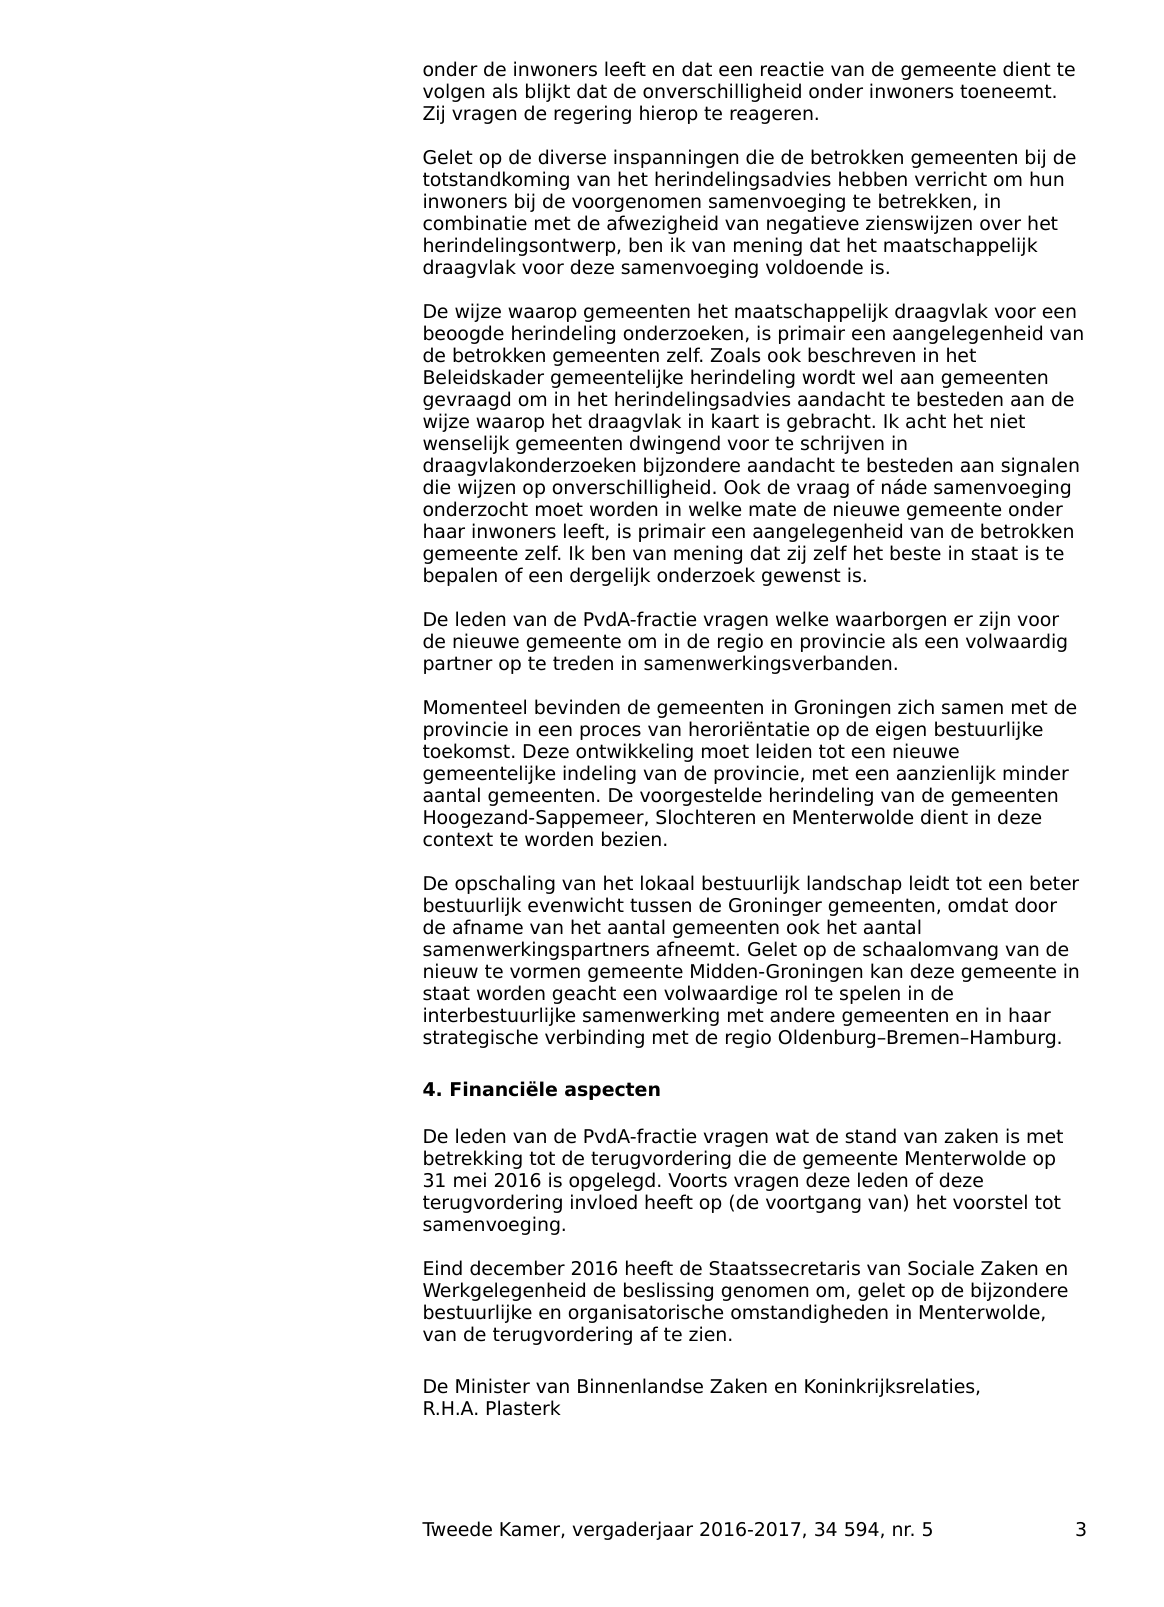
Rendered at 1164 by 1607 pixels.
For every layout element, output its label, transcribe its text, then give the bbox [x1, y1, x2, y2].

subtitle 4. Financiële aspecten [422, 1079, 1087, 1101]
text De opschaling van het lokaal bestuurlijk landschap leidt tot een beter bestuurlijk evenwicht tussen de Groninger gemeenten, omdat door de afname van het aantal gemeenten ook het aantal samenwerkingspartners afneemt. Gelet op de schaalomvang van de nieuw te vormen gemeente Midden-Groningen kan deze gemeente in staat worden geacht een volwaardige rol te spelen in de interbestuurlijke samenwerking met andere gemeenten en in haar strategische verbinding met de regio Oldenburg–Bremen–Hamburg. [422, 873, 1087, 1049]
text De leden van de PvdA-fractie vragen wat de stand van zaken is met betrekking tot de terugvordering die de gemeente Menterwolde op 31 mei 2016 is opgelegd. Voorts vragen deze leden of deze terugvordering invloed heeft op (de voortgang van) het voorstel tot samenvoeging. [422, 1126, 1087, 1236]
text Eind december 2016 heeft de Staatssecretaris van Sociale Zaken en Werkgelegenheid de beslissing genomen om, gelet op de bijzondere bestuurlijke en organisatorische omstandigheden in Menterwolde, van de terugvordering af te zien. [422, 1258, 1087, 1346]
text Gelet op de diverse inspanningen die de betrokken gemeenten bij de totstandkoming van het herindelingsadvies hebben verricht om hun inwoners bij de voorgenomen samenvoeging te betrekken, in combinatie met de afwezigheid van negatieve zienswijzen over het herindelingsontwerp, ben ik van mening dat het maatschappelijk draagvlak voor deze samenvoeging voldoende is. [422, 147, 1087, 279]
text De leden van de PvdA-fractie vragen welke waarborgen er zijn voor de nieuwe gemeente om in de regio en provincie als een volwaardig partner op te treden in samenwerkingsverbanden. [422, 609, 1087, 675]
text Momenteel bevinden de gemeenten in Groningen zich samen met de provincie in een proces van heroriëntatie op de eigen bestuurlijke toekomst. Deze ontwikkeling moet leiden tot een nieuwe gemeentelijke indeling van de provincie, met een aanzienlijk minder aantal gemeenten. De voorgestelde herindeling van de gemeenten Hoogezand-Sappemeer, Slochteren en Menterwolde dient in deze context te worden bezien. [422, 697, 1087, 851]
text De wijze waarop gemeenten het maatschappelijk draagvlak voor een beoogde herindeling onderzoeken, is primair een aangelegenheid van de betrokken gemeenten zelf. Zoals ook beschreven in het Beleidskader gemeentelijke herindeling wordt wel aan gemeenten gevraagd om in het herindelingsadvies aandacht te besteden aan de wijze waarop het draagvlak in kaart is gebracht. Ik acht het niet wenselijk gemeenten dwingend voor te schrijven in draagvlakonderzoeken bijzondere aandacht te besteden aan signalen die wijzen op onverschilligheid. Ook de vraag of náde samenvoeging onderzocht moet worden in welke mate de nieuwe gemeente onder haar inwoners leeft, is primair een aangelegenheid van de betrokken gemeente zelf. Ik ben van mening dat zij zelf het beste in staat is te bepalen of een dergelijk onderzoek gewenst is. [422, 301, 1087, 587]
text De Minister van Binnenlandse Zaken en Koninkrijksrelaties, R.H.A. Plasterk [422, 1376, 1087, 1420]
text onder de inwoners leeft en dat een reactie van de gemeente dient te volgen als blijkt dat de onverschilligheid onder inwoners toeneemt. Zij vragen de regering hierop te reageren. [422, 59, 1087, 125]
